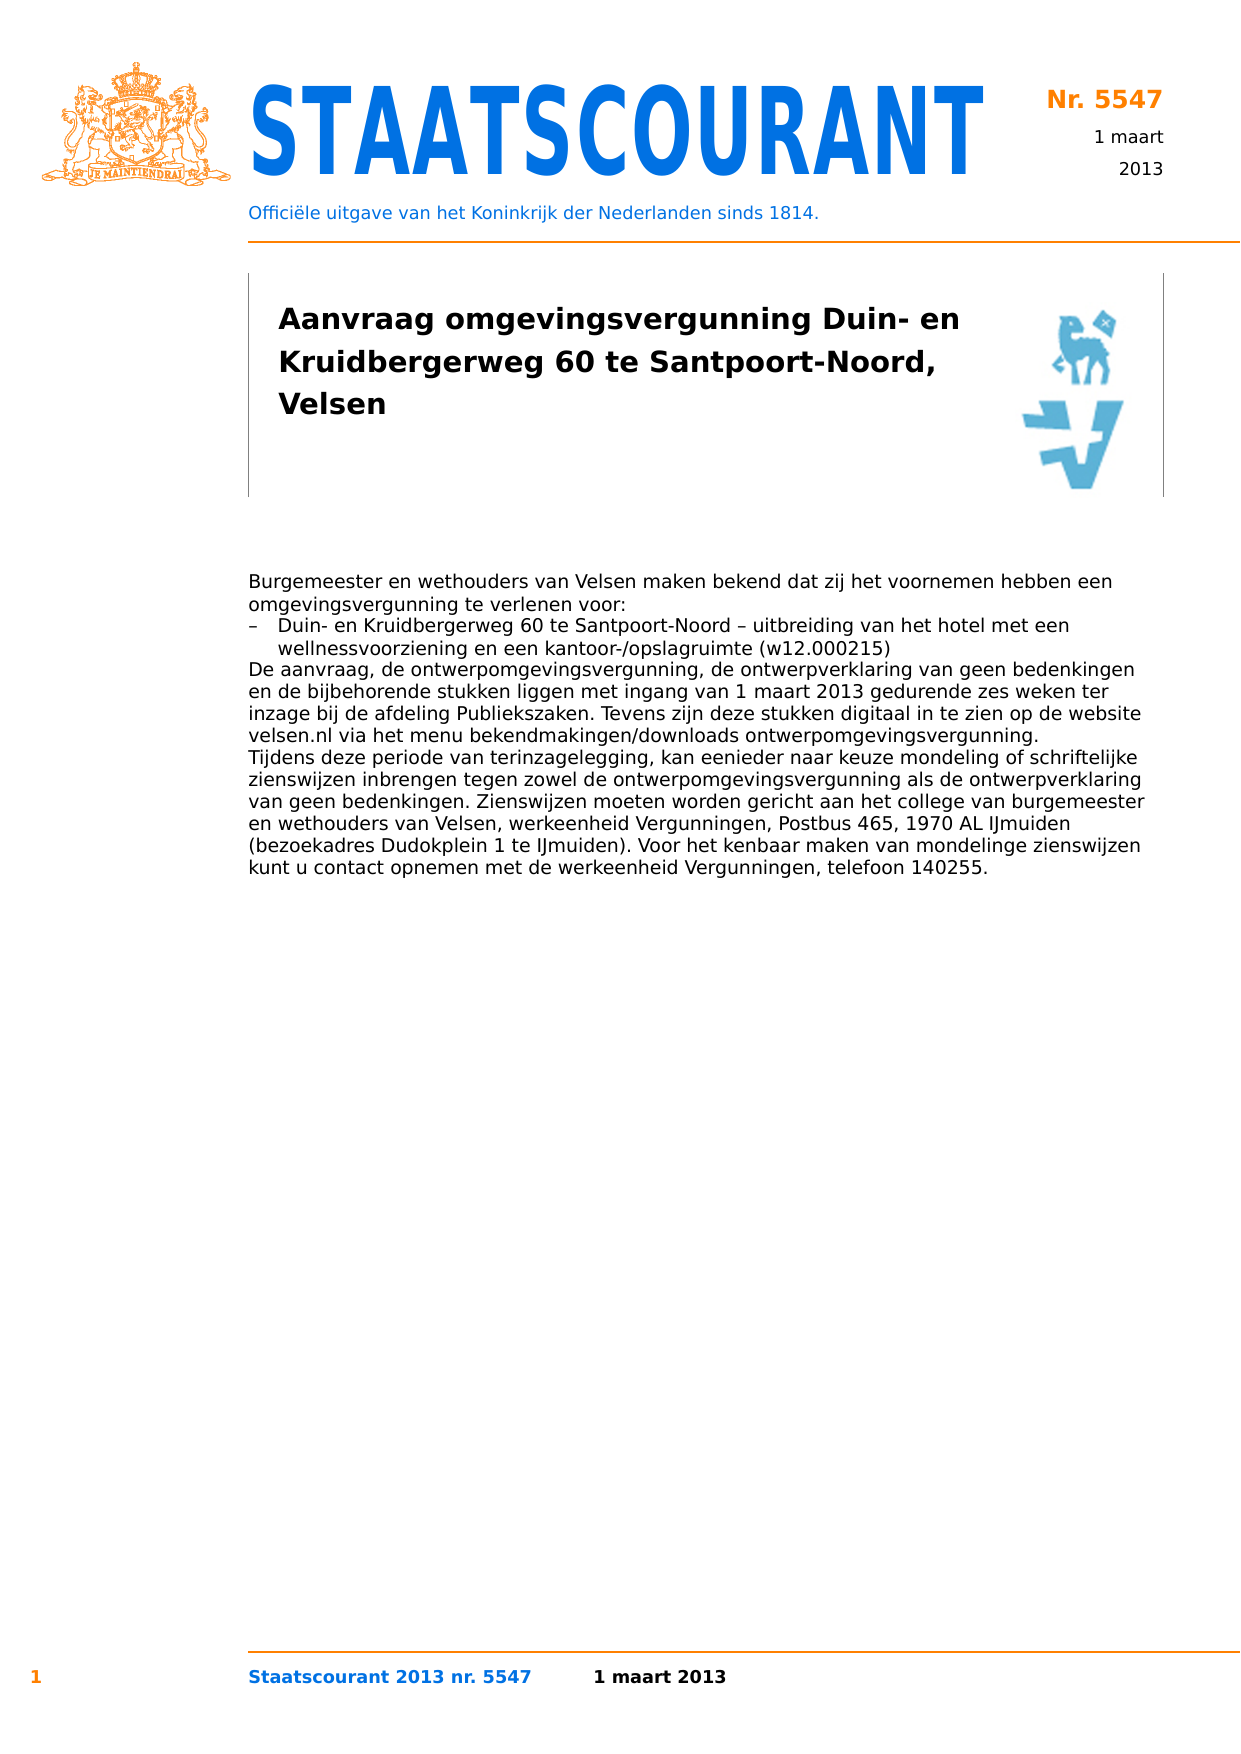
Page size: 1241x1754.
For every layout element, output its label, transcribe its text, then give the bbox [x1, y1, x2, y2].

picture [41, 62, 231, 186]
table_header [25, 62, 248, 241]
text De aanvraag, de ontwerpomgevingsvergunning, de ontwerpverklaring van geen bedenkingen en de bijbehorende stukken liggen met ingang van 1 maart 2013 gedurende zes weken ter inzage bij de afdeling Publiekszaken. Tevens zijn deze stukken digitaal in te zien op de website velsen.nl via het menu bekendmakingen/downloads ontwerpomgevingsvergunning. [248, 659, 1163, 747]
table_header STAATSCOURANT [248, 62, 998, 203]
text – Duin- en Kruidbergerweg 60 te Santpoort-Noord – uitbreiding van het hotel met een wellnessvoorziening en een kantoor-/opslagruimte (w12.000215) [248, 615, 1163, 659]
text Tijdens deze periode van terinzagelegging, kan eenieder naar keuze mondeling of schriftelijke zienswijzen inbrengen tegen zowel de ontwerpomgevingsvergunning als de ontwerpverklaring van geen bedenkingen. Zienswijzen moeten worden gericht aan het college van burgemeester en wethouders van Velsen, werkeenheid Vergunningen, Postbus 465, 1970 AL IJmuiden (bezoekadres Dudokplein 1 te IJmuiden). Voor het kenbaar maken van mondelinge zienswijzen kunt u contact opnemen met de werkeenheid Vergunningen, telefoon 140255. [248, 747, 1163, 879]
table_cell Officiële uitgave van het Koninkrijk der Nederlanden sinds 1814. [248, 203, 1240, 241]
table_cell 1 maart [998, 121, 1240, 153]
subtitle Aanvraag omgevingsvergunning Duin- en Kruidbergerweg 60 te Santpoort-Noord, Velsen [249, 273, 1163, 497]
table_header Nr. 5547 [998, 62, 1240, 121]
table_cell 2013 [998, 153, 1240, 203]
text Burgemeester en wethouders van Velsen maken bekend dat zij het voornemen hebben een omgevingsvergunning te verlenen voor: [248, 571, 1163, 615]
picture [1015, 302, 1134, 498]
